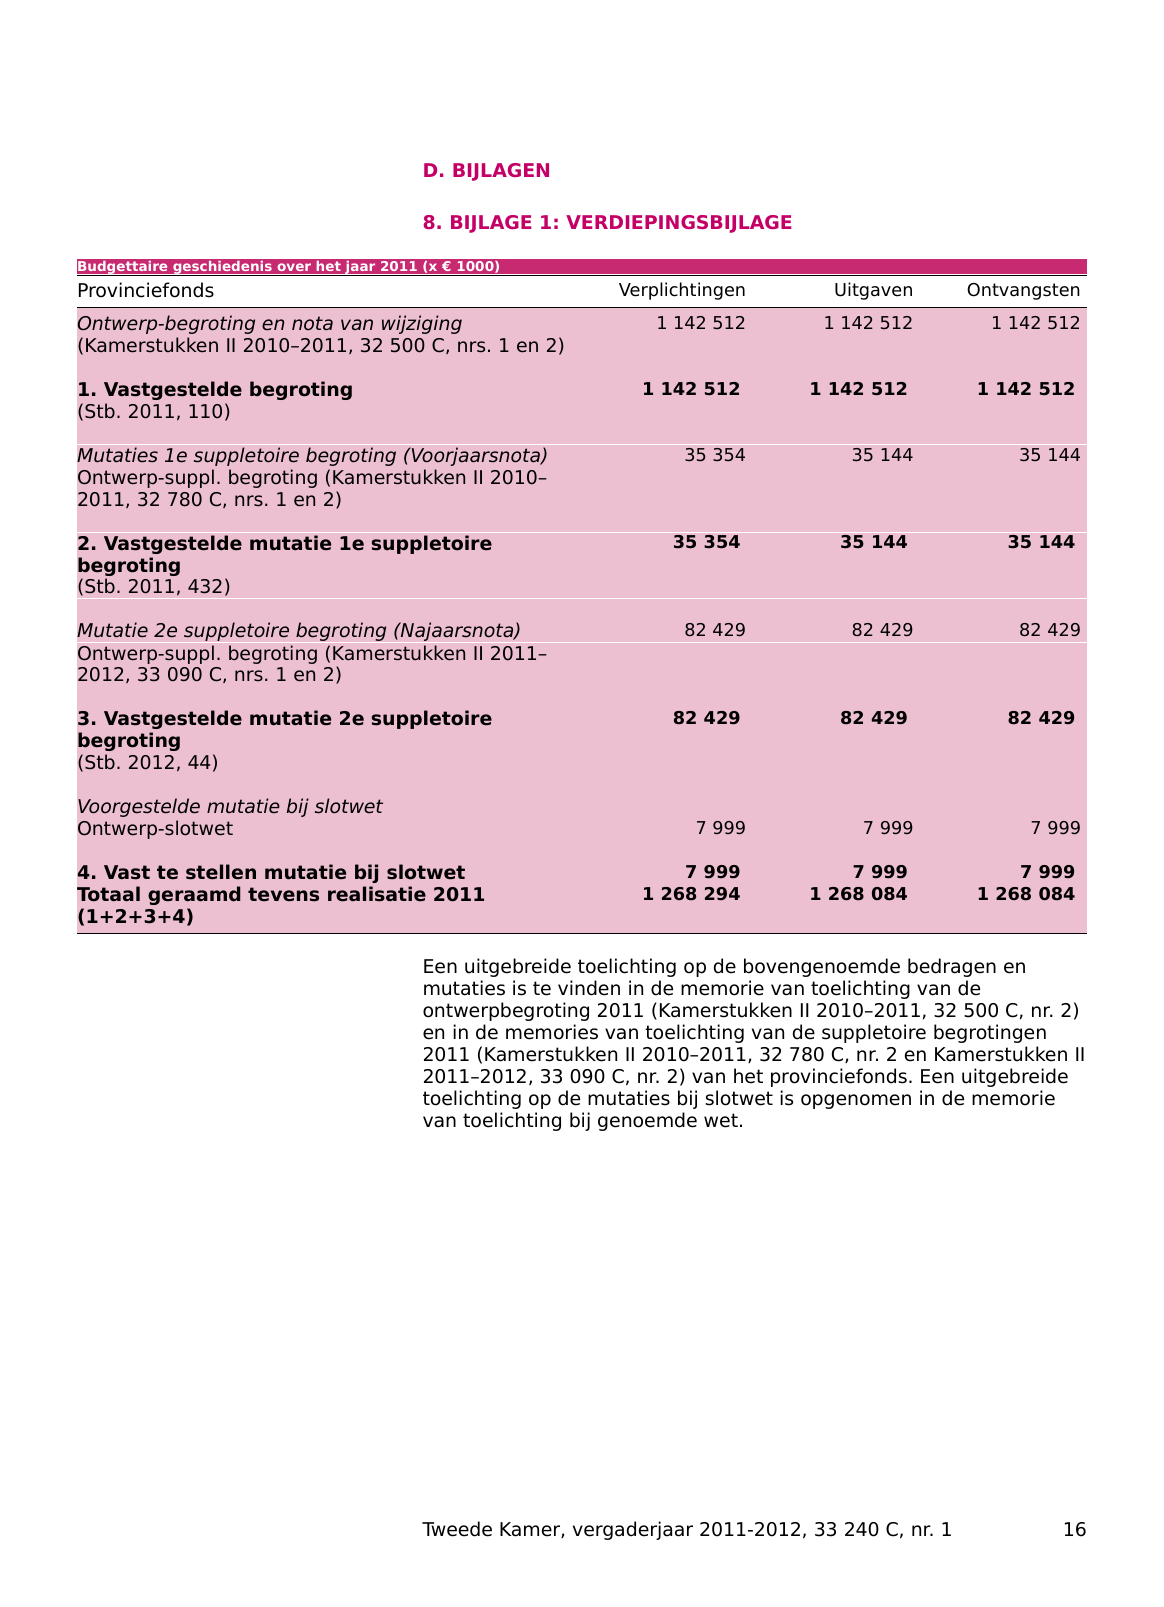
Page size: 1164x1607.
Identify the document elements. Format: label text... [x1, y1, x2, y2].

table_cell [752, 576, 919, 598]
table_cell 82 429 [919, 620, 1087, 642]
table_cell 82 429 [919, 708, 1087, 752]
table_cell [919, 423, 1087, 444]
table_cell Mutatie 2e suppletoire begroting (Najaarsnota) [77, 620, 584, 642]
table_cell [752, 467, 919, 511]
table_cell [585, 576, 752, 598]
table_cell Uitgaven [752, 276, 919, 307]
table_cell [752, 401, 919, 423]
table_cell Ontwerp-suppl. begroting (Kamerstukken II 2011–2012, 33 090 C, nrs. 1 en 2) [77, 643, 584, 686]
table_cell 35 354 [585, 445, 752, 467]
table_cell 1. Vastgestelde begroting [77, 379, 584, 401]
table_cell [919, 643, 1087, 686]
table_cell 7 999 [752, 862, 919, 884]
table_cell 7 999 [919, 818, 1087, 840]
table_cell 1 142 512 [919, 379, 1087, 401]
table_cell (Stb. 2012, 44) [77, 752, 584, 774]
text Een uitgebreide toelichting op de bovengenoemde bedragen en mutaties is te vinden in de memorie van toelichting van de ontwerpbegroting 2011 (Kamerstukken II 2010–2011, 32 500 C, nr. 2) en in de memories van toelichting van de suppletoire begrotingen 2011 (Kamerstukken II 2010–2011, 32 780 C, nr. 2 en Kamerstukken II 2011–2012, 33 090 C, nr. 2) van het provinciefonds. Een uitgebreide toelichting op de mutaties bij slotwet is opgenomen in de memorie van toelichting bij genoemde wet. [422, 956, 1087, 1132]
table_cell [919, 796, 1087, 818]
table_cell [585, 643, 752, 686]
table_cell (Kamerstukken II 2010–2011, 32 500 C, nrs. 1 en 2) [77, 335, 584, 357]
table_cell 1 142 512 [752, 379, 919, 401]
table_cell Ontwerp-suppl. begroting (Kamerstukken II 2010–2011, 32 780 C, nrs. 1 en 2) [77, 467, 584, 511]
table_cell 7 999 [919, 862, 1087, 884]
table_cell 35 144 [919, 533, 1087, 576]
table_cell [752, 774, 919, 796]
table_cell [752, 335, 919, 357]
table_cell Ontvangsten [919, 276, 1087, 307]
table_cell [752, 686, 919, 708]
table_cell [77, 357, 584, 379]
table_cell 1 142 512 [585, 379, 752, 401]
table_cell [585, 796, 752, 818]
table_cell 1 142 512 [585, 308, 752, 335]
table_cell [919, 576, 1087, 598]
table_cell 82 429 [585, 708, 752, 752]
table_cell [752, 840, 919, 862]
table_cell [919, 511, 1087, 532]
table_cell 35 144 [752, 445, 919, 467]
table_cell [585, 335, 752, 357]
table_cell 1 268 084 [752, 884, 919, 933]
table_cell [77, 840, 584, 862]
table_cell [77, 686, 584, 708]
table_cell [585, 686, 752, 708]
table_cell 1 268 294 [585, 884, 752, 933]
table_cell [919, 752, 1087, 774]
table_cell 82 429 [752, 620, 919, 642]
table_cell [919, 401, 1087, 423]
table_cell [585, 401, 752, 423]
table_cell (Stb. 2011, 432) [77, 576, 584, 598]
table_cell Verplichtingen [585, 276, 752, 307]
table_cell Voorgestelde mutatie bij slotwet [77, 796, 584, 818]
table_cell 82 429 [752, 708, 919, 752]
table_cell 1 142 512 [919, 308, 1087, 335]
table_cell [77, 511, 584, 532]
table_cell [585, 599, 752, 620]
table_cell [752, 357, 919, 379]
table_cell Ontwerp-slotwet [77, 818, 584, 840]
table_cell 35 354 [585, 533, 752, 576]
table_cell 2. Vastgestelde mutatie 1e suppletoire begroting [77, 533, 584, 576]
table_cell 82 429 [585, 620, 752, 642]
table_cell 7 999 [752, 818, 919, 840]
table_cell Ontwerp-begroting en nota van wijziging [77, 308, 584, 335]
table_header Budgettaire geschiedenis over het jaar 2011 (x € 1000) [77, 259, 1087, 274]
table_cell [585, 423, 752, 444]
subtitle 8. BIJLAGE 1: VERDIEPINGSBIJLAGE [422, 212, 1087, 234]
table_cell 35 144 [752, 533, 919, 576]
table_cell [752, 599, 919, 620]
table_cell [919, 840, 1087, 862]
table_cell Provinciefonds [77, 276, 584, 307]
table_cell [77, 423, 584, 444]
table_cell [585, 752, 752, 774]
table_cell 7 999 [585, 862, 752, 884]
subtitle D. BIJLAGEN [422, 160, 1087, 182]
table_cell [752, 796, 919, 818]
table_cell [585, 467, 752, 511]
table_cell Totaal geraamd tevens realisatie 2011 (1+2+3+4) [77, 884, 584, 933]
table_cell [919, 774, 1087, 796]
table_cell [919, 599, 1087, 620]
table_cell 4. Vast te stellen mutatie bij slotwet [77, 862, 584, 884]
table_cell Mutaties 1e suppletoire begroting (Voorjaarsnota) [77, 445, 584, 467]
table_cell [919, 467, 1087, 511]
table_cell [752, 423, 919, 444]
table_cell [77, 774, 584, 796]
table_cell 3. Vastgestelde mutatie 2e suppletoire begroting [77, 708, 584, 752]
table_cell [752, 511, 919, 532]
table_cell [585, 511, 752, 532]
table_cell (Stb. 2011, 110) [77, 401, 584, 423]
table_cell [752, 643, 919, 686]
table_cell 7 999 [585, 818, 752, 840]
table_cell [919, 357, 1087, 379]
table_cell [752, 752, 919, 774]
table_cell [919, 686, 1087, 708]
table_cell 35 144 [919, 445, 1087, 467]
table_cell [585, 357, 752, 379]
table_cell [919, 335, 1087, 357]
table_cell [585, 840, 752, 862]
table_cell 1 268 084 [919, 884, 1087, 933]
table_cell 1 142 512 [752, 308, 919, 335]
table_cell [585, 774, 752, 796]
table_cell [77, 599, 584, 620]
